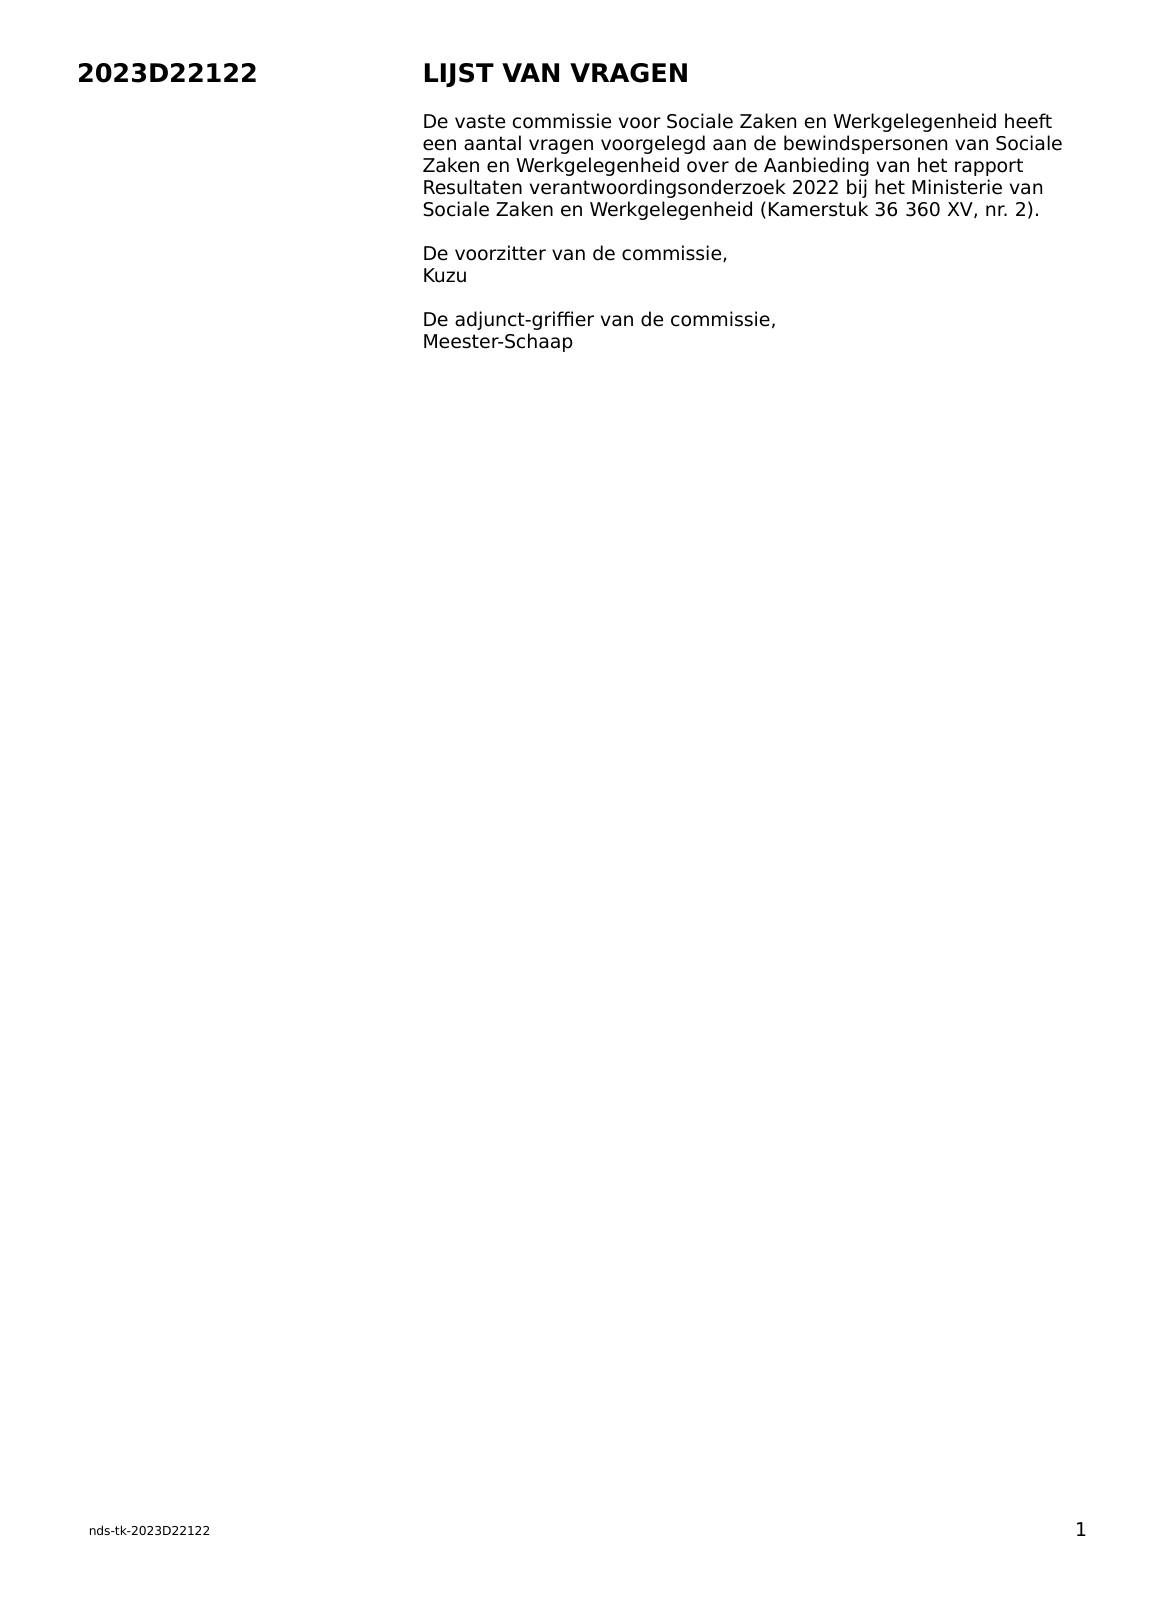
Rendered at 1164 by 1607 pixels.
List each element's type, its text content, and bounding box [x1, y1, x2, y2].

text De adjunct-griffier van de commissie, [422, 309, 1087, 331]
text De voorzitter van de commissie, [422, 243, 1087, 265]
text nds-tk-2023D22122 [88, 1524, 323, 1538]
text 2023D22122 LIJST VAN VRAGEN [77, 59, 1087, 89]
text De vaste commissie voor Sociale Zaken en Werkgelegenheid heeft een aantal vragen voorgelegd aan de bewindspersonen van Sociale Zaken en Werkgelegenheid over de Aanbieding van het rapport Resultaten verantwoordingsonderzoek 2022 bij het Ministerie van Sociale Zaken en Werkgelegenheid (Kamerstuk 36 360 XV, nr. 2). [422, 111, 1087, 221]
text Meester-Schaap [422, 331, 1087, 353]
text Kuzu [422, 265, 1087, 287]
